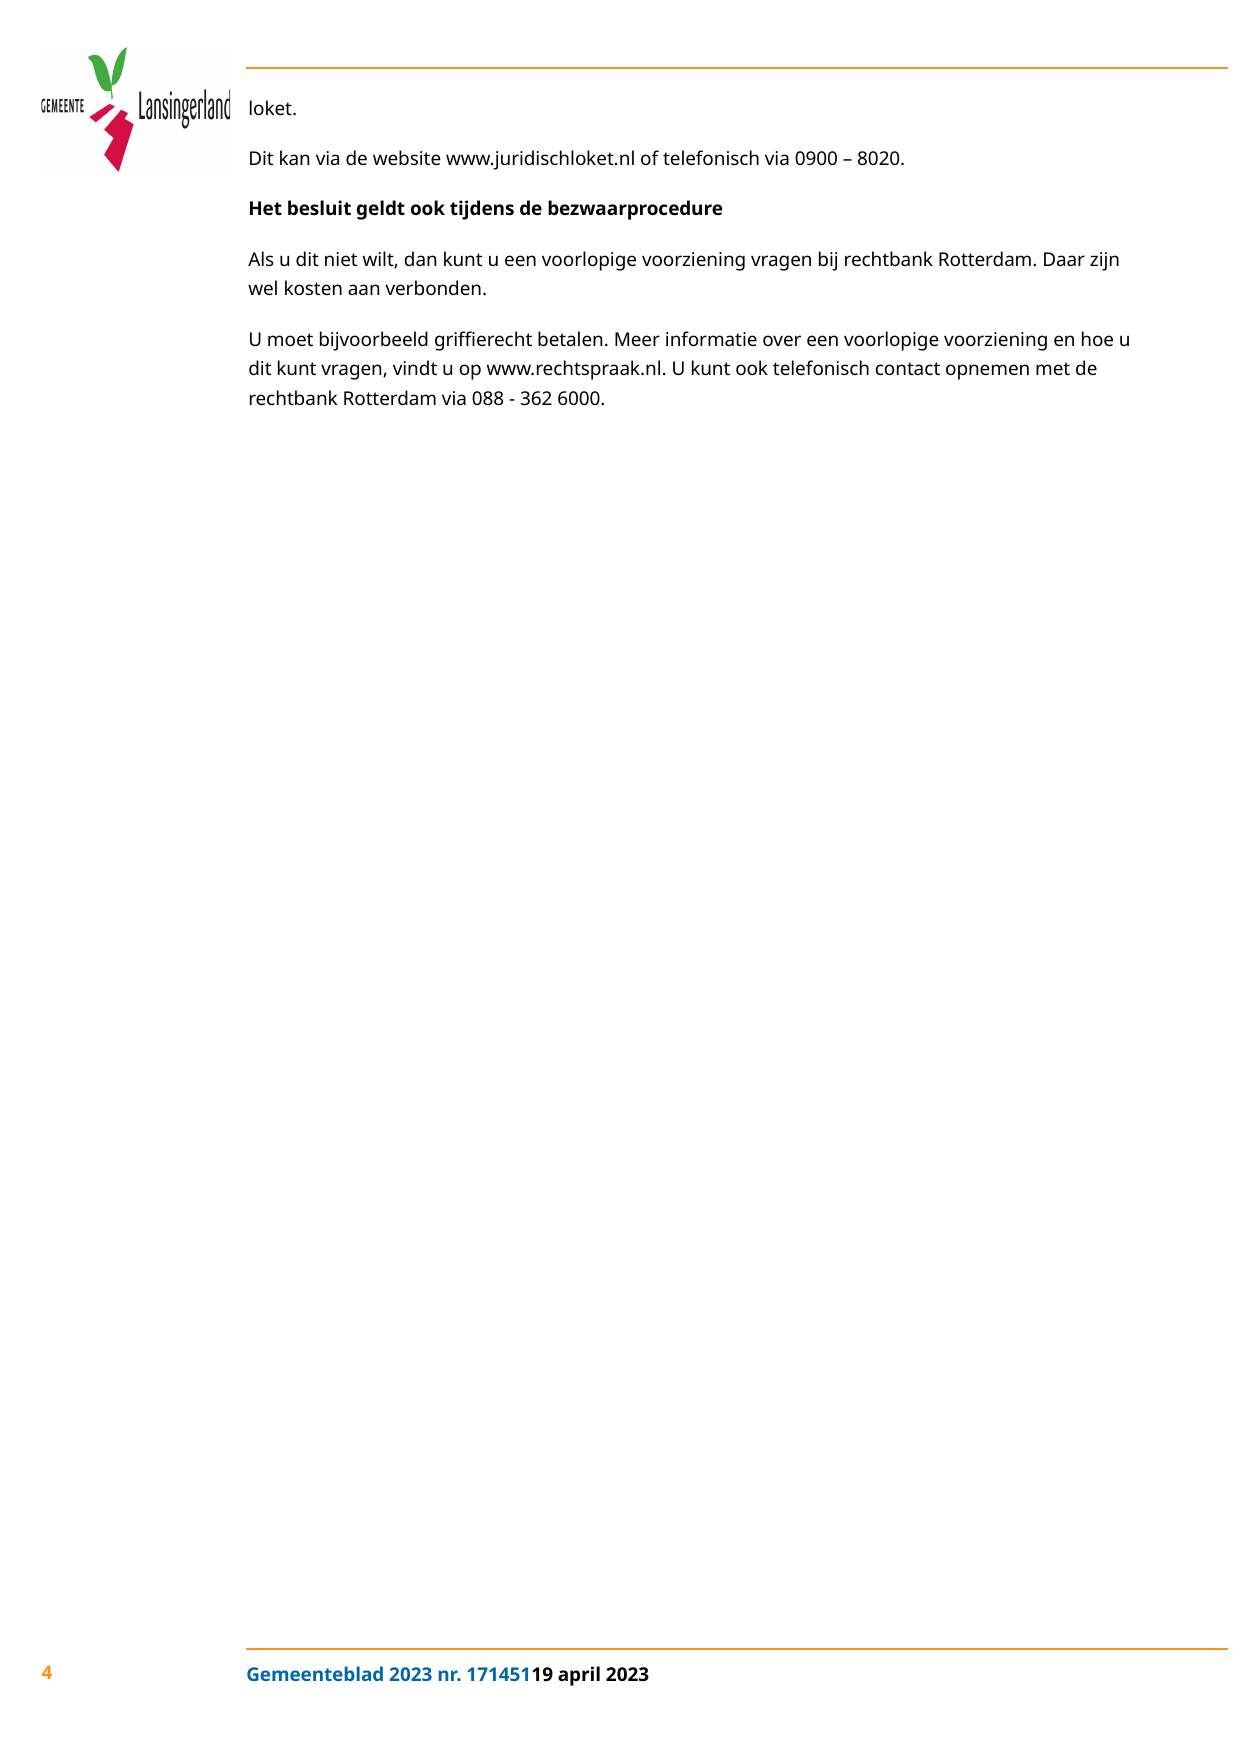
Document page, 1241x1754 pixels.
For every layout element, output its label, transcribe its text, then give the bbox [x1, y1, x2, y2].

text Dit kan via de website www.juridischloket.nl of telefonisch via 0900 – 8020. [248, 145, 1152, 171]
text Het besluit geldt ook tijdens de bezwaarprocedure [248, 196, 1152, 221]
text loket. [248, 95, 1152, 121]
text U moet bijvoorbeeld griffierecht betalen. Meer informatie over een voorlopige voorziening en hoe u dit kunt vragen, vindt u op www.rechtspraak.nl. U kunt ook telefonisch contact opnemen met de rechtbank Rotterdam via 088 - 362 6000. [248, 326, 1152, 411]
text Als u dit niet wilt, dan kunt u een voorlopige voorziening vragen bij rechtbank Rotterdam. Daar zijn wel kosten aan verbonden. [248, 246, 1152, 301]
picture [41, 47, 231, 172]
